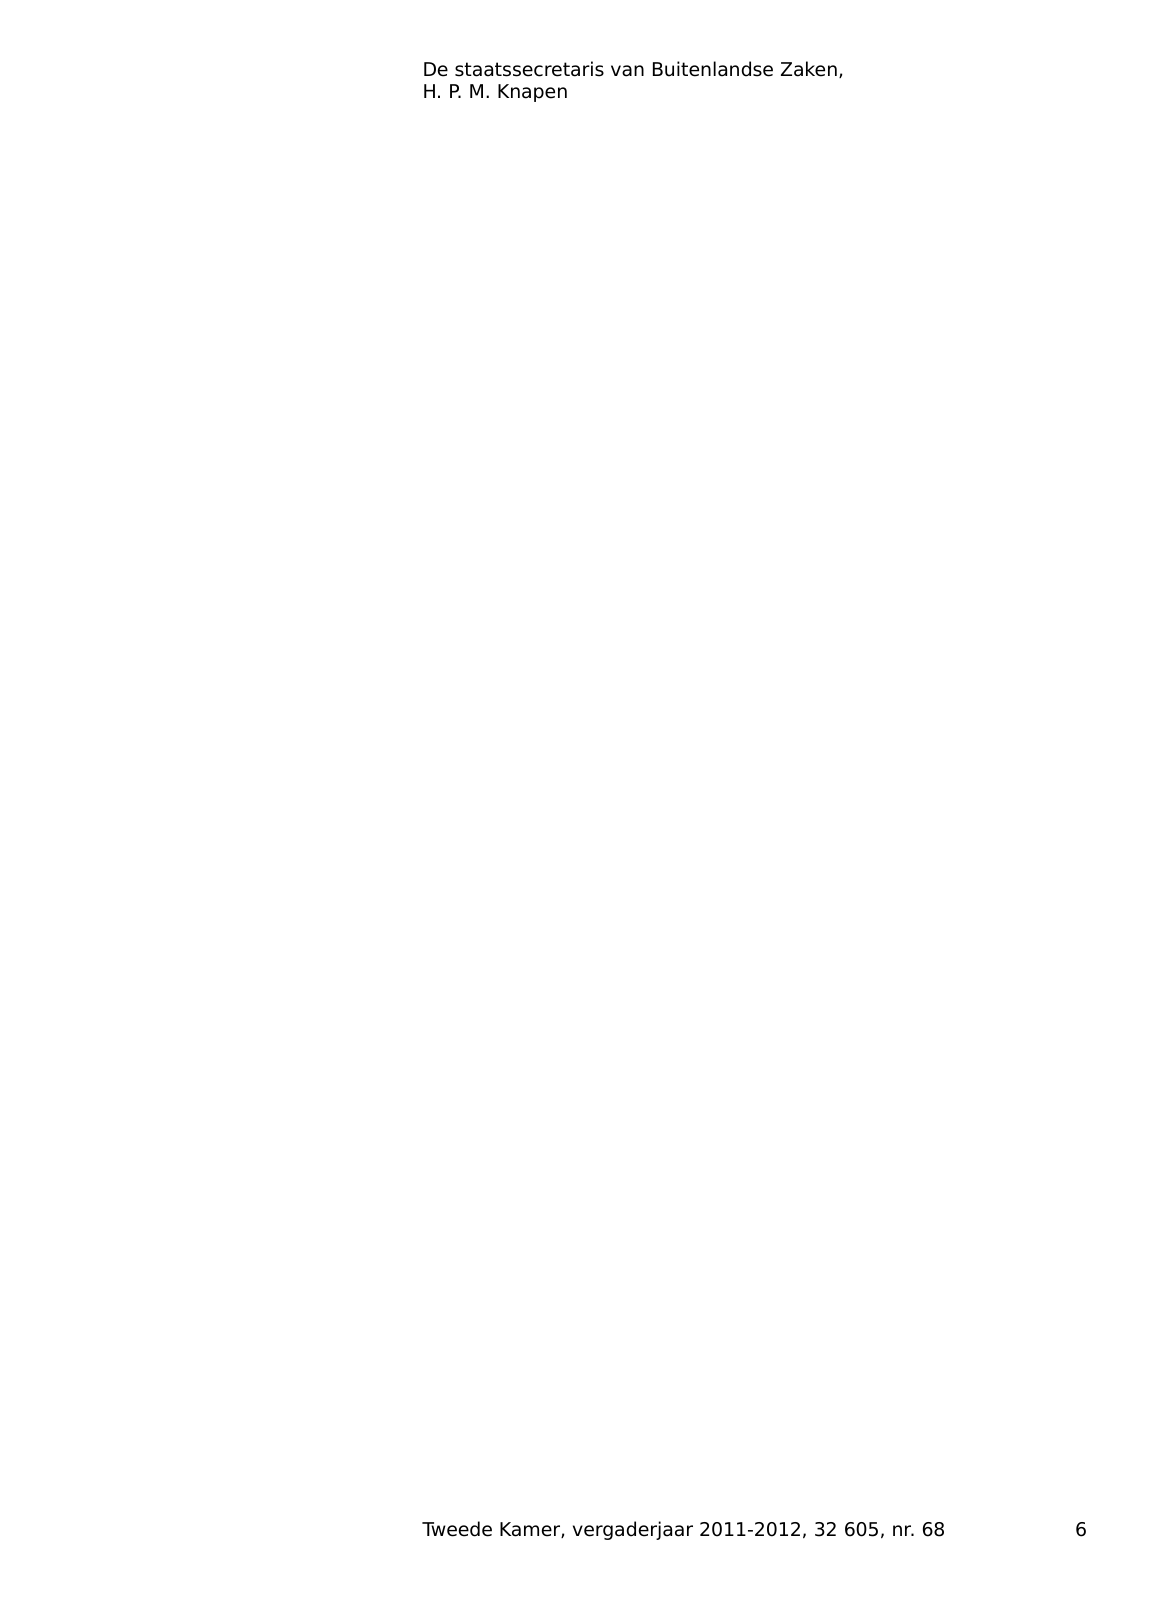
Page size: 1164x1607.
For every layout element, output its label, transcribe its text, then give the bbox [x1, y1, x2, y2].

text De staatssecretaris van Buitenlandse Zaken, H. P. M. Knapen [422, 59, 1087, 103]
